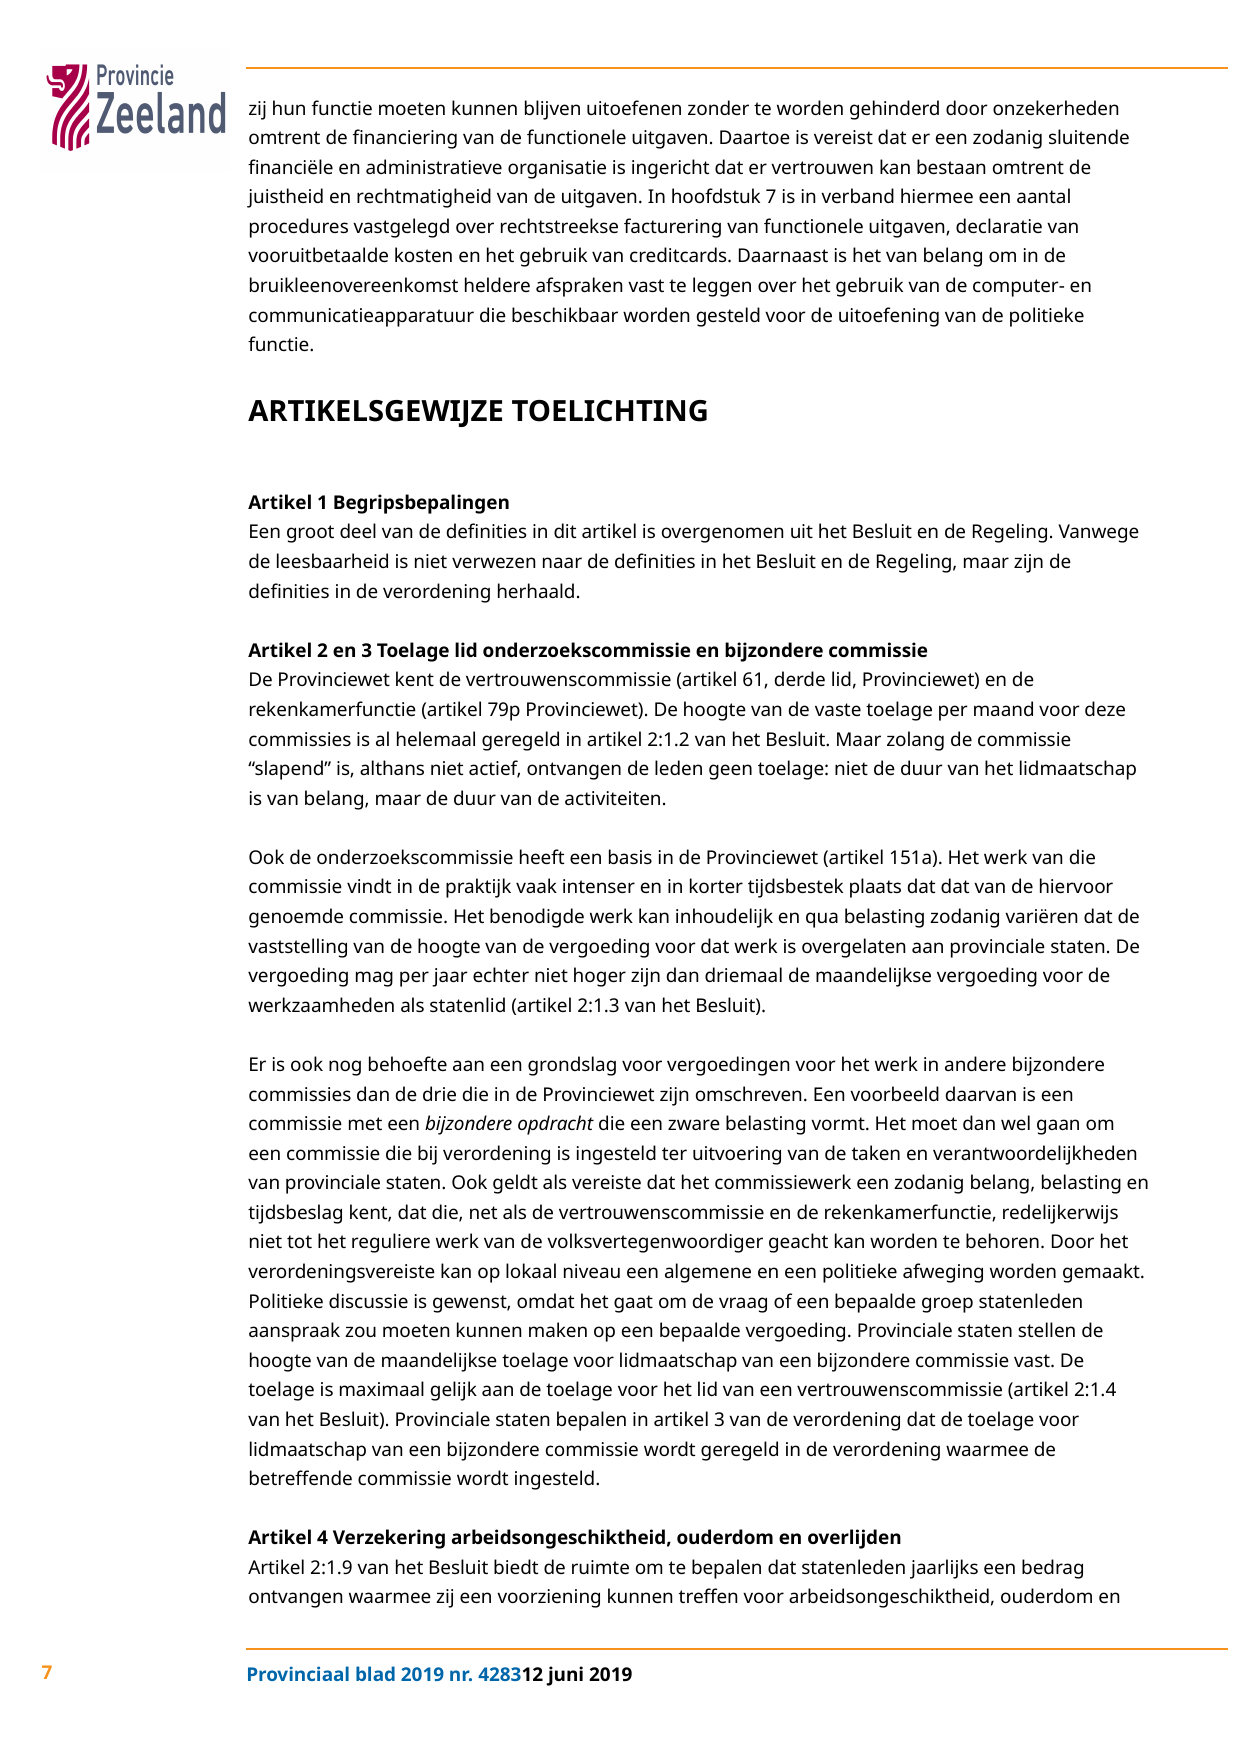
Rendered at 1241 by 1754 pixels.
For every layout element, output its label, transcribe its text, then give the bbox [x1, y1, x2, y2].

text Artikel 1 Begripsbepalingen [248, 489, 1152, 515]
text zij hun functie moeten kunnen blijven uitoefenen zonder te worden gehinderd door onzekerheden omtrent de financiering van de functionele uitgaven. Daartoe is vereist dat er een zodanig sluitende financiële en administratieve organisatie is ingericht dat er vertrouwen kan bestaan omtrent de juistheid en rechtmatigheid van de uitgaven. In hoofdstuk 7 is in verband hiermee een aantal procedures vastgelegd over rechtstreekse facturering van functionele uitgaven, declaratie van vooruitbetaalde kosten en het gebruik van creditcards. Daarnaast is het van belang om in de bruikleenovereenkomst heldere afspraken vast te leggen over het gebruik van de computer- en communicatieapparatuur die beschikbaar worden gesteld voor de uitoefening van de politieke functie. [248, 95, 1152, 357]
text Artikel 2:1.9 van het Besluit biedt de ruimte om te bepalen dat statenleden jaarlijks een bedrag ontvangen waarmee zij een voorziening kunnen treffen voor arbeidsongeschiktheid, ouderdom en [248, 1554, 1152, 1609]
text Artikel 2 en 3 Toelage lid onderzoekscommissie en bijzondere commissie [248, 637, 1152, 663]
text Er is ook nog behoefte aan een grondslag voor vergoedingen voor het werk in andere bijzondere commissies dan de drie die in de Provinciewet zijn omschreven. Een voorbeeld daarvan is een commissie met een bijzondere opdracht die een zware belasting vormt. Het moet dan wel gaan om een commissie die bij verordening is ingesteld ter uitvoering van de taken en verantwoordelijkheden van provinciale staten. Ook geldt als vereiste dat het commissiewerk een zodanig belang, belasting en tijdsbeslag kent, dat die, net als de vertrouwenscommissie en de rekenkamerfunctie, redelijkerwijs niet tot het reguliere werk van de volksvertegenwoordiger geacht kan worden te behoren. Door het verordeningsvereiste kan op lokaal niveau een algemene en een politieke afweging worden gemaakt. Politieke discussie is gewenst, omdat het gaat om de vraag of een bepaalde groep statenleden aanspraak zou moeten kunnen maken op een bepaalde vergoeding. Provinciale staten stellen de hoogte van de maandelijkse toelage voor lidmaatschap van een bijzondere commissie vast. De toelage is maximaal gelijk aan de toelage voor het lid van een vertrouwenscommissie (artikel 2:1.4 van het Besluit). Provinciale staten bepalen in artikel 3 van de verordening dat de toelage voor lidmaatschap van een bijzondere commissie wordt geregeld in de verordening waarmee de betreffende commissie wordt ingesteld. [248, 1051, 1152, 1491]
text Een groot deel van de definities in dit artikel is overgenomen uit het Besluit en de Regeling. Vanwege de leesbaarheid is niet verwezen naar de definities in het Besluit en de Regeling, maar zijn de definities in de verordening herhaald. [248, 519, 1152, 603]
text De Provinciewet kent de vertrouwenscommissie (artikel 61, derde lid, Provinciewet) en de rekenkamerfunctie (artikel 79p Provinciewet). De hoogte van de vaste toelage per maand voor deze commissies is al helemaal geregeld in artikel 2:1.2 van het Besluit. Maar zolang de commissie “slapend” is, althans niet actief, ontvangen de leden geen toelage: niet de duur van het lidmaatschap is van belang, maar de duur van de activiteiten. [248, 667, 1152, 811]
text Artikel 4 Verzekering arbeidsongeschiktheid, ouderdom en overlijden [248, 1524, 1152, 1550]
text Ook de onderzoekscommissie heeft een basis in de Provinciewet (artikel 151a). Het werk van die commissie vindt in de praktijk vaak intenser en in korter tijdsbestek plaats dat dat van de hiervoor genoemde commissie. Het benodigde werk kan inhoudelijk en qua belasting zodanig variëren dat de vaststelling van de hoogte van de vergoeding voor dat werk is overgelaten aan provinciale staten. De vergoeding mag per jaar echter niet hoger zijn dan driemaal de maandelijkse vergoeding voor de werkzaamheden als statenlid (artikel 2:1.3 van het Besluit). [248, 844, 1152, 1018]
text ARTIKELSGEWIJZE TOELICHTING [248, 391, 1152, 430]
picture [41, 47, 231, 172]
